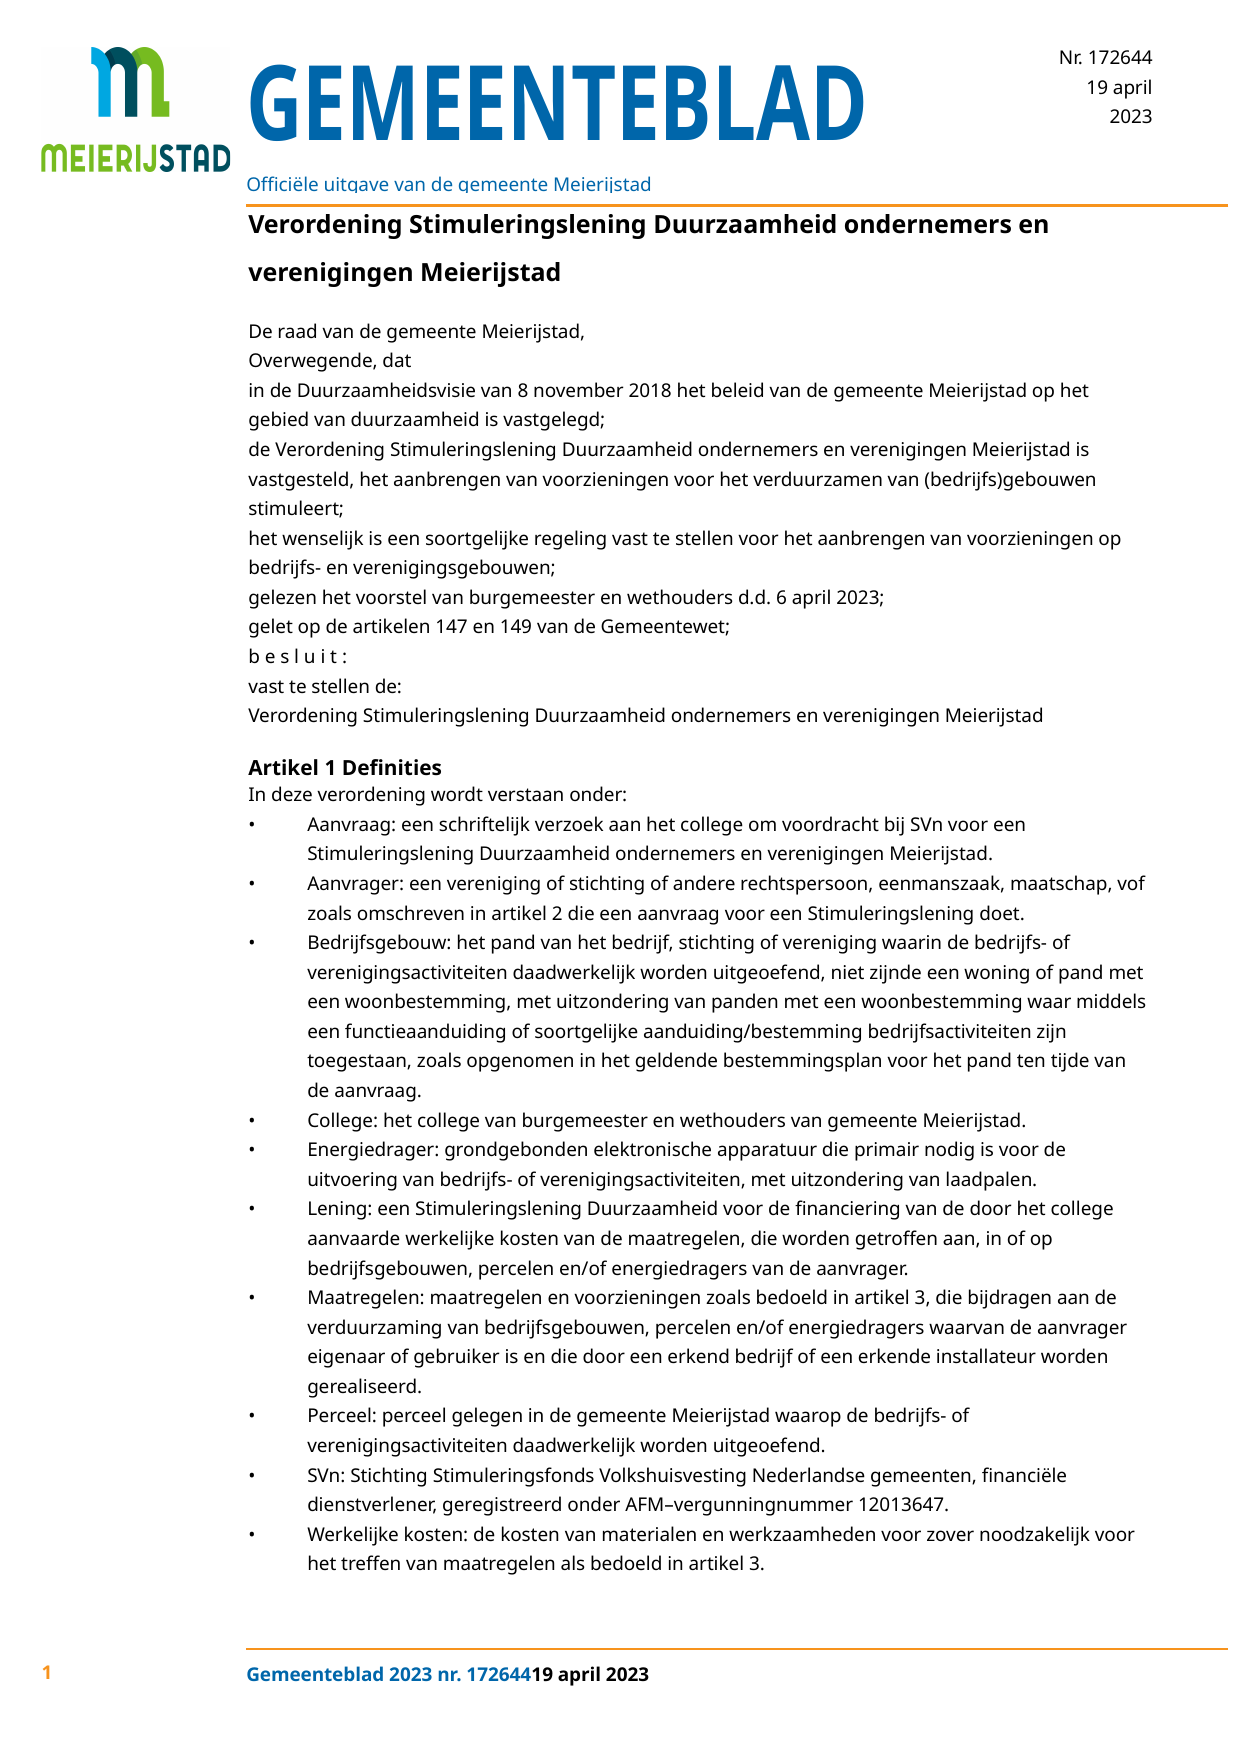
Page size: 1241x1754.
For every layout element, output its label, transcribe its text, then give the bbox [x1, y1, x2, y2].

list SVn: Stichting Stimuleringsfonds Volkshuisvesting Nederlandse gemeenten, financiële dienstverlener, geregistreerd onder AFM–vergunningnummer 12013647. [248, 1462, 1152, 1517]
list Bedrijfsgebouw: het pand van het bedrijf, stichting of vereniging waarin de bedrijfs- of verenigingsactiviteiten daadwerkelijk worden uitgeoefend, niet zijnde een woning of pand met een woonbestemming, met uitzondering van panden met een woonbestemming waar middels een functieaanduiding of soortgelijke aanduiding/bestemming bedrijfsactiviteiten zijn toegestaan, zoals opgenomen in het geldende bestemmingsplan voor het pand ten tijde van de aanvraag. [248, 929, 1152, 1103]
text Overwegende, dat [248, 347, 1152, 373]
list Aanvraag: een schriftelijk verzoek aan het college om voordracht bij SVn voor een Stimuleringslening Duurzaamheid ondernemers en verenigingen Meierijstad. [248, 811, 1152, 866]
text het wenselijk is een soortgelijke regeling vast te stellen voor het aanbrengen van voorzieningen op bedrijfs- en verenigingsgebouwen; [248, 525, 1152, 580]
text vast te stellen de: [248, 673, 1152, 699]
text Verordening Stimuleringslening Duurzaamheid ondernemers en verenigingen Meierijstad [248, 702, 1152, 728]
text gelet op de artikelen 147 en 149 van de Gemeentewet; [248, 614, 1152, 639]
list Lening: een Stimuleringslening Duurzaamheid voor de financiering van de door het college aanvaarde werkelijke kosten van de maatregelen, die worden getroffen aan, in of op bedrijfsgebouwen, percelen en/of energiedragers van de aanvrager. [248, 1196, 1152, 1280]
list Werkelijke kosten: de kosten van materialen en werkzaamheden voor zover noodzakelijk voor het treffen van maatregelen als bedoeld in artikel 3. [248, 1521, 1152, 1576]
text b e s l u i t : [248, 643, 1152, 669]
text de Verordening Stimuleringslening Duurzaamheid ondernemers en verenigingen Meierijstad is vastgesteld, het aanbrengen van voorzieningen voor het verduurzamen van (bedrijfs)gebouwen stimuleert; [248, 436, 1152, 521]
list Energiedrager: grondgebonden elektronische apparatuur die primair nodig is voor de uitvoering van bedrijfs- of verenigingsactiviteiten, met uitzondering van laadpalen. [248, 1136, 1152, 1192]
picture [41, 47, 231, 172]
text gelezen het voorstel van burgemeester en wethouders d.d. 6 april 2023; [248, 584, 1152, 610]
text In deze verordening wordt verstaan onder: [248, 781, 1152, 807]
text in de Duurzaamheidsvisie van 8 november 2018 het beleid van de gemeente Meierijstad op het gebied van duurzaamheid is vastgelegd; [248, 377, 1152, 432]
list College: het college van burgemeester en wethouders van gemeente Meierijstad. [248, 1107, 1152, 1132]
text De raad van de gemeente Meierijstad, [248, 318, 1152, 344]
list Perceel: perceel gelegen in de gemeente Meierijstad waarop de bedrijfs- of verenigingsactiviteiten daadwerkelijk worden uitgeoefend. [248, 1403, 1152, 1458]
list Aanvrager: een vereniging of stichting of andere rechtspersoon, eenmanszaak, maatschap, vof zoals omschreven in artikel 2 die een aanvraag voor een Stimuleringslening doet. [248, 870, 1152, 925]
list Maatregelen: maatregelen en voorzieningen zoals bedoeld in artikel 3, die bijdragen aan de verduurzaming van bedrijfsgebouwen, percelen en/of energiedragers waarvan de aanvrager eigenaar of gebruiker is en die door een erkend bedrijf of een erkende installateur worden gerealiseerd. [248, 1284, 1152, 1399]
text Verordening Stimuleringslening Duurzaamheid ondernemers en verenigingen Meierijstad [248, 207, 1152, 288]
text Artikel 1 Definities [248, 753, 1152, 781]
